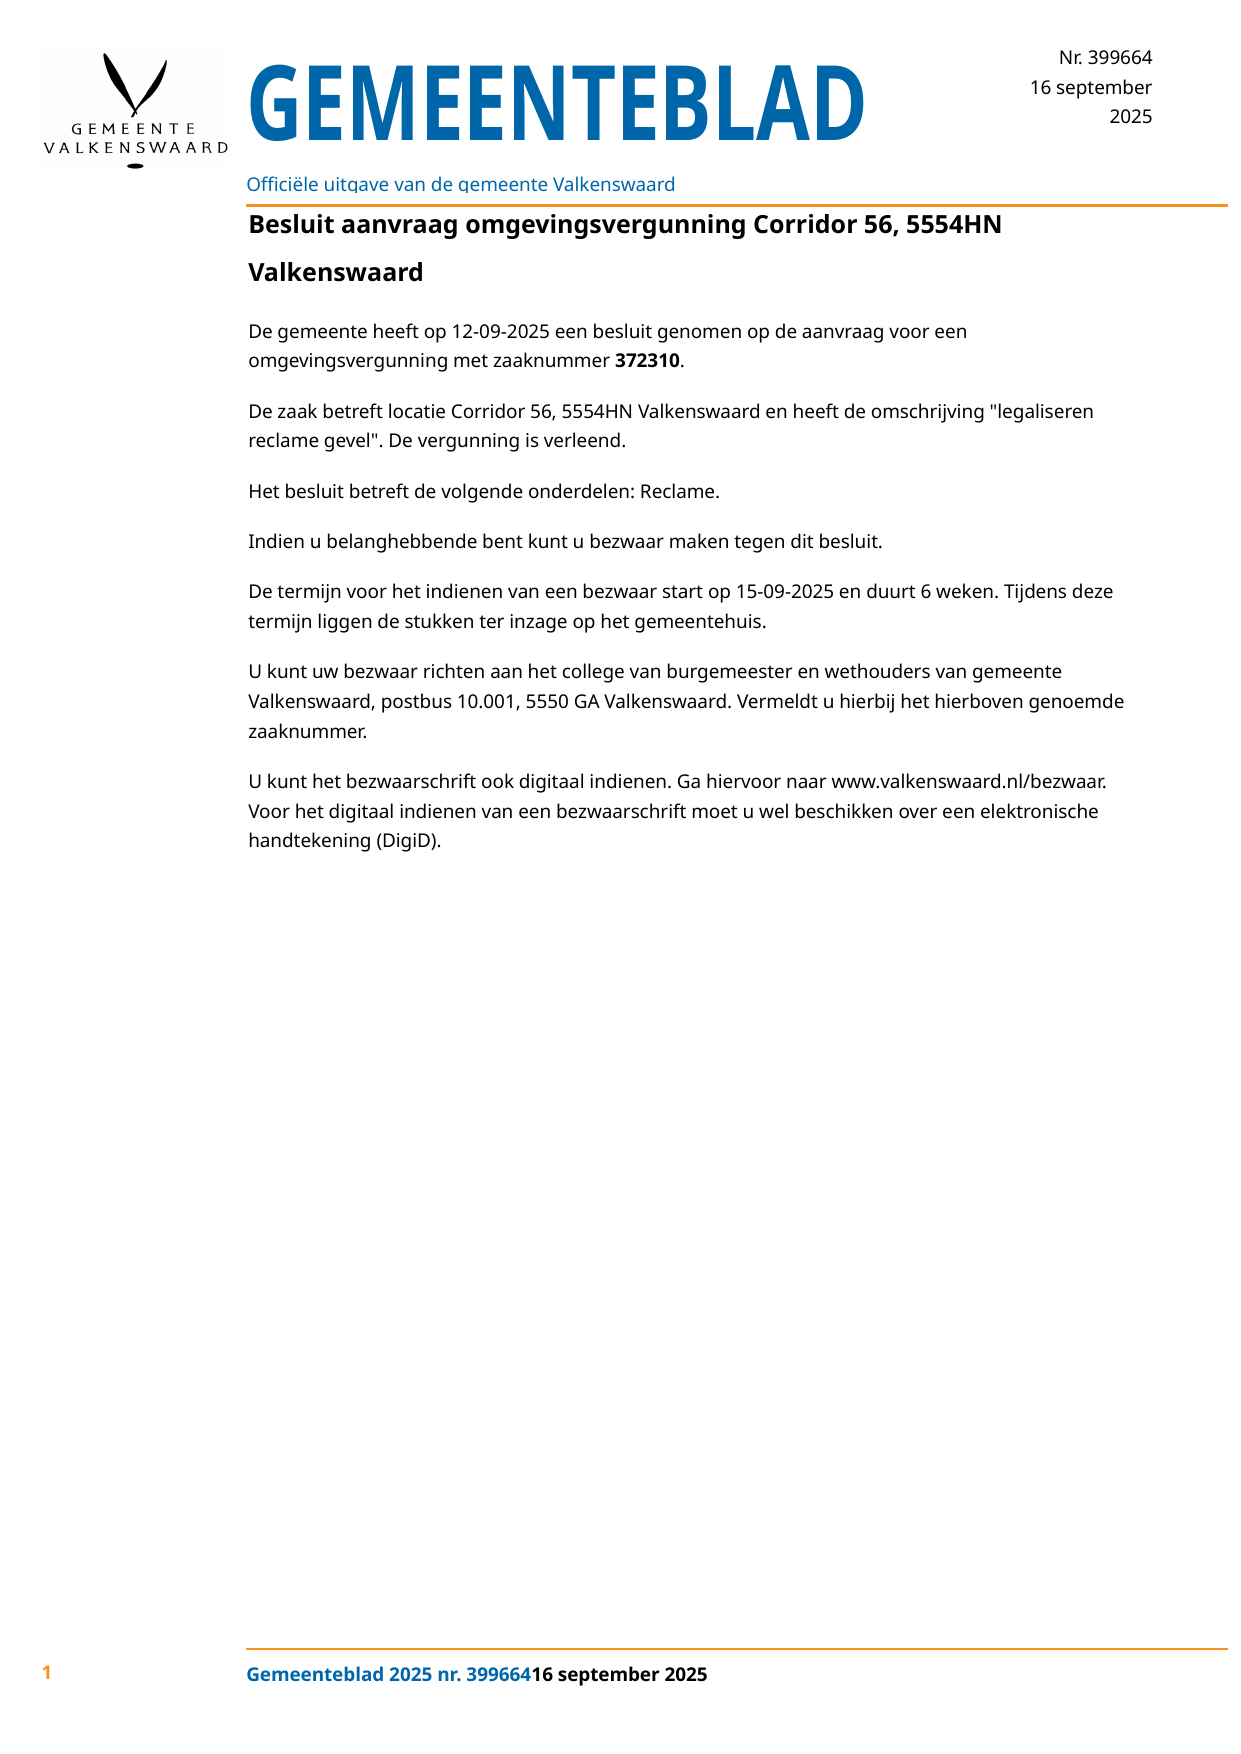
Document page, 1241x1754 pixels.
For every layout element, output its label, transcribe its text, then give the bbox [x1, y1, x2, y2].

text Besluit aanvraag omgevingsvergunning Corridor 56, 5554HN Valkenswaard [248, 207, 1152, 288]
text Het besluit betreft de volgende onderdelen: Reclame. [248, 478, 1152, 504]
text U kunt het bezwaarschrift ook digitaal indienen. Ga hiervoor naar www.valkenswaard.nl/bezwaar. Voor het digitaal indienen van een bezwaarschrift moet u wel beschikken over een elektronische handtekening (DigiD). [248, 768, 1152, 853]
text De termijn voor het indienen van een bezwaar start op 15-09-2025 en duurt 6 weken. Tijdens deze termijn liggen de stukken ter inzage op het gemeentehuis. [248, 579, 1152, 634]
text De zaak betreft locatie Corridor 56, 5554HN Valkenswaard en heeft de omschrijving "legaliseren reclame gevel". De vergunning is verleend. [248, 398, 1152, 453]
text Indien u belanghebbende bent kunt u bezwaar maken tegen dit besluit. [248, 528, 1152, 554]
text De gemeente heeft op 12-09-2025 een besluit genomen op de aanvraag voor een omgevingsvergunning met zaaknummer 372310. [248, 318, 1152, 373]
text U kunt uw bezwaar richten aan het college van burgemeester en wethouders van gemeente Valkenswaard, postbus 10.001, 5550 GA Valkenswaard. Vermeldt u hierbij het hierboven genoemde zaaknummer. [248, 659, 1152, 744]
picture [41, 47, 231, 172]
